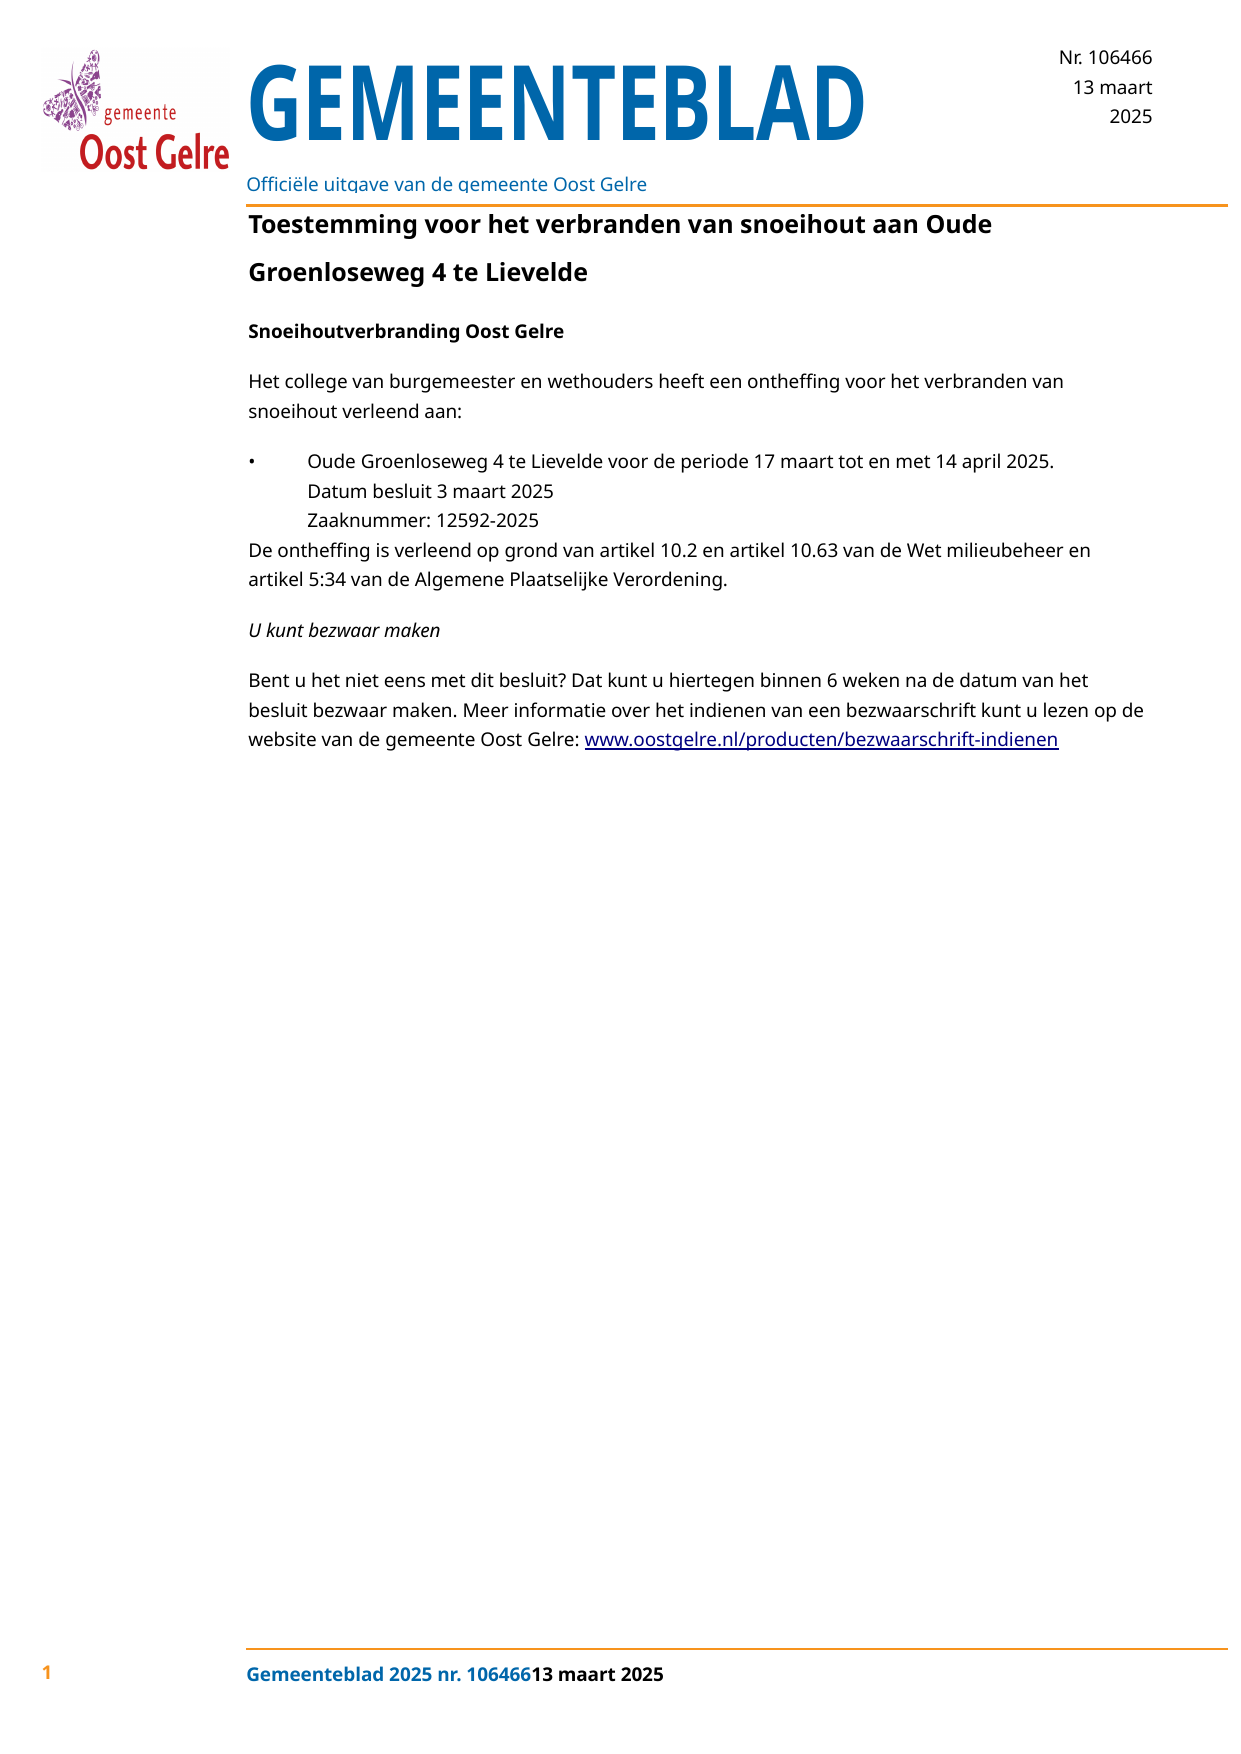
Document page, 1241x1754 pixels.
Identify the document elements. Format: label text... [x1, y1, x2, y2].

text Snoeihoutverbranding Oost Gelre [248, 318, 1152, 344]
text U kunt bezwaar maken [248, 617, 1152, 643]
text De ontheffing is verleend op grond van artikel 10.2 en artikel 10.63 van de Wet milieubeheer en artikel 5:34 van de Algemene Plaatselijke Verordening. [248, 537, 1152, 592]
picture [41, 47, 231, 172]
text Toestemming voor het verbranden van snoeihout aan Oude Groenloseweg 4 te Lievelde [248, 207, 1152, 288]
list Zaaknummer: 12592-2025 [248, 507, 1152, 533]
list Datum besluit 3 maart 2025 [248, 478, 1152, 504]
text Het college van burgemeester en wethouders heeft een ontheffing voor het verbranden van snoeihout verleend aan: [248, 368, 1152, 424]
list Oude Groenloseweg 4 te Lievelde voor de periode 17 maart tot en met 14 april 2025. [248, 448, 1152, 474]
text Bent u het niet eens met dit besluit? Dat kunt u hiertegen binnen 6 weken na de datum van het besluit bezwaar maken. Meer informatie over het indienen van een bezwaarschrift kunt u lezen op de website van de gemeente Oost Gelre: www.oostgelre.nl/producten/bezwaarschrift-indienen [248, 667, 1152, 752]
